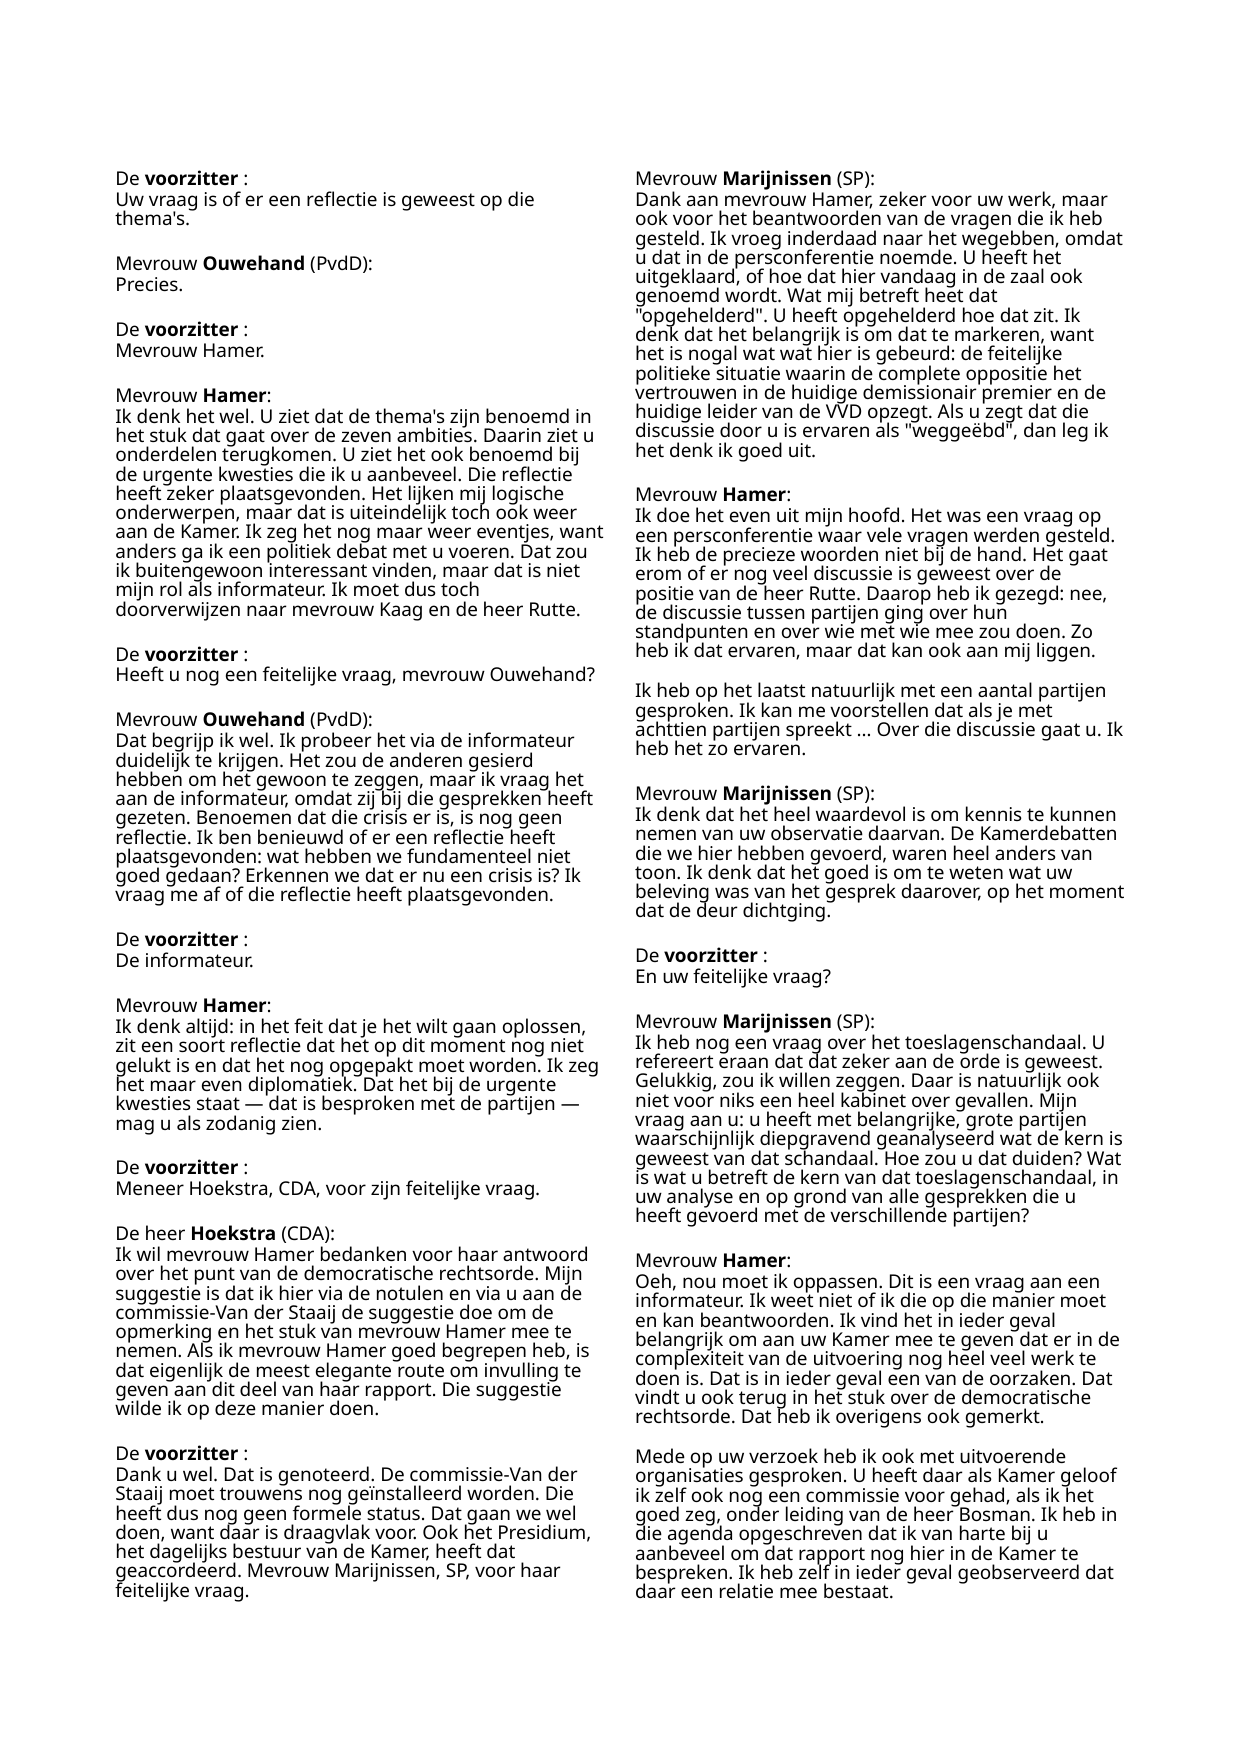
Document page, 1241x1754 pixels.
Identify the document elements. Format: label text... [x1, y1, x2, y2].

text Mevrouw Marijnissen (SP): [635, 165, 1125, 191]
text Ik denk dat het heel waardevol is om kennis te kunnen nemen van uw observatie daarvan. De Kamerdebatten die we hier hebben gevoerd, waren heel anders van toon. Ik denk dat het goed is om te weten wat uw beleving was van het gesprek daarover, op het moment dat de deur dichtging. [635, 806, 1125, 922]
text Mevrouw Marijnissen (SP): [635, 1008, 1125, 1034]
text Ik denk het wel. U ziet dat de thema's zijn benoemd in het stuk dat gaat over de zeven ambities. Daarin ziet u onderdelen terugkomen. U ziet het ook benoemd bij de urgente kwesties die ik u aanbeveel. Die reflectie heeft zeker plaatsgevonden. Het lijken mij logische onderwerpen, maar dat is uiteindelijk toch ook weer aan de Kamer. Ik zeg het nog maar weer eventjes, want anders ga ik een politiek debat met u voeren. Dat zou ik buitengewoon interessant vinden, maar dat is niet mijn rol als informateur. Ik moet dus toch doorverwijzen naar mevrouw Kaag en de heer Rutte. [115, 408, 605, 620]
text Dank aan mevrouw Hamer, zeker voor uw werk, maar ook voor het beantwoorden van de vragen die ik heb gesteld. Ik vroeg inderdaad naar het wegebben, omdat u dat in de persconferentie noemde. U heeft het uitgeklaard, of hoe dat hier vandaag in de zaal ook genoemd wordt. Wat mij betreft heet dat "opgehelderd". U heeft opgehelderd hoe dat zit. Ik denk dat het belangrijk is om dat te markeren, want het is nogal wat wat hier is gebeurd: de feitelijke politieke situatie waarin de complete oppositie het vertrouwen in de huidige demissionair premier en de huidige leider van de VVD opzegt. Als u zegt dat die discussie door u is ervaren als "weggeëbd", dan leg ik het denk ik goed uit. [635, 191, 1125, 461]
text Precies. [115, 276, 605, 296]
text Ik heb op het laatst natuurlijk met een aantal partijen gesproken. Ik kan me voorstellen dat als je met achttien partijen spreekt … Over die discussie gaat u. Ik heb het zo ervaren. [635, 682, 1125, 759]
text De voorzitter : [115, 165, 605, 191]
text Mede op uw verzoek heb ik ook met uitvoerende organisaties gesproken. U heeft daar als Kamer geloof ik zelf ook nog een commissie voor gehad, als ik het goed zeg, onder leiding van de heer Bosman. Ik heb in die agenda opgeschreven dat ik van harte bij u aanbeveel om dat rapport nog hier in de Kamer te bespreken. Ik heb zelf in ieder geval geobserveerd dat daar een relatie mee bestaat. [635, 1448, 1125, 1602]
text Mevrouw Hamer: [115, 992, 605, 1018]
text Oeh, nou moet ik oppassen. Dit is een vraag aan een informateur. Ik weet niet of ik die op die manier moet en kan beantwoorden. Ik vind het in ieder geval belangrijk om aan uw Kamer mee te geven dat er in de complexiteit van de uitvoering nog heel veel werk te doen is. Dat is in ieder geval een van de oorzaken. Dat vindt u ook terug in het stuk over de democratische rechtsorde. Dat heb ik overigens ook gemerkt. [635, 1273, 1125, 1427]
text Uw vraag is of er een reflectie is geweest op die thema's. [115, 191, 605, 230]
text Ik denk altijd: in het feit dat je het wilt gaan oplossen, zit een soort reflectie dat het op dit moment nog niet gelukt is en dat het nog opgepakt moet worden. Ik zeg het maar even diplomatiek. Dat het bij de urgente kwesties staat — dat is besproken met de partijen — mag u als zodanig zien. [115, 1018, 605, 1134]
text Dat begrijp ik wel. Ik probeer het via de informateur duidelijk te krijgen. Het zou de anderen gesierd hebben om het gewoon te zeggen, maar ik vraag het aan de informateur, omdat zij bij die gesprekken heeft gezeten. Benoemen dat die crisis er is, is nog geen reflectie. Ik ben benieuwd of er een reflectie heeft plaatsgevonden: wat hebben we fundamenteel niet goed gedaan? Erkennen we dat er nu een crisis is? Ik vraag me af of die reflectie heeft plaatsgevonden. [115, 732, 605, 906]
text Mevrouw Ouwehand (PvdD): [115, 707, 605, 732]
text De voorzitter : [635, 942, 1125, 968]
text De voorzitter : [115, 316, 605, 342]
text Ik doe het even uit mijn hoofd. Het was een vraag op een persconferentie waar vele vragen werden gesteld. Ik heb de precieze woorden niet bij de hand. Het gaat erom of er nog veel discussie is geweest over de positie van de heer Rutte. Daarop heb ik gezegd: nee, de discussie tussen partijen ging over hun standpunten en over wie met wie mee zou doen. Zo heb ik dat ervaren, maar dat kan ook aan mij liggen. [635, 507, 1125, 662]
text En uw feitelijke vraag? [635, 968, 1125, 987]
text Meneer Hoekstra, CDA, voor zijn feitelijke vraag. [115, 1180, 605, 1199]
text De heer Hoekstra (CDA): [115, 1220, 605, 1246]
text De voorzitter : [115, 1440, 605, 1466]
text Mevrouw Hamer: [635, 482, 1125, 507]
text Mevrouw Marijnissen (SP): [635, 780, 1125, 806]
text Dank u wel. Dat is genoteerd. De commissie-Van der Staaij moet trouwens nog geïnstalleerd worden. Die heeft dus nog geen formele status. Dat gaan we wel doen, want daar is draagvlak voor. Ook het Presidium, het dagelijks bestuur van de Kamer, heeft dat geaccordeerd. Mevrouw Marijnissen, SP, voor haar feitelijke vraag. [115, 1466, 605, 1601]
text De voorzitter : [115, 1154, 605, 1180]
text Mevrouw Hamer. [115, 342, 605, 361]
text Heeft u nog een feitelijke vraag, mevrouw Ouwehand? [115, 666, 605, 686]
text Ik heb nog een vraag over het toeslagenschandaal. U refereert eraan dat dat zeker aan de orde is geweest. Gelukkig, zou ik willen zeggen. Daar is natuurlijk ook niet voor niks een heel kabinet over gevallen. Mijn vraag aan u: u heeft met belangrijke, grote partijen waarschijnlijk diepgravend geanalyseerd wat de kern is geweest van dat schandaal. Hoe zou u dat duiden? Wat is wat u betreft de kern van dat toeslagenschandaal, in uw analyse en op grond van alle gesprekken die u heeft gevoerd met de verschillende partijen? [635, 1034, 1125, 1227]
text De voorzitter : [115, 641, 605, 666]
text De voorzitter : [115, 927, 605, 952]
text Ik wil mevrouw Hamer bedanken voor haar antwoord over het punt van de democratische rechtsorde. Mijn suggestie is dat ik hier via de notulen en via u aan de commissie-Van der Staaij de suggestie doe om de opmerking en het stuk van mevrouw Hamer mee te nemen. Als ik mevrouw Hamer goed begrepen heb, is dat eigenlijk de meest elegante route om invulling te geven aan dit deel van haar rapport. Die suggestie wilde ik op deze manier doen. [115, 1246, 605, 1419]
text Mevrouw Hamer: [115, 382, 605, 408]
text Mevrouw Hamer: [635, 1247, 1125, 1273]
text Mevrouw Ouwehand (PvdD): [115, 251, 605, 276]
text De informateur. [115, 952, 605, 972]
